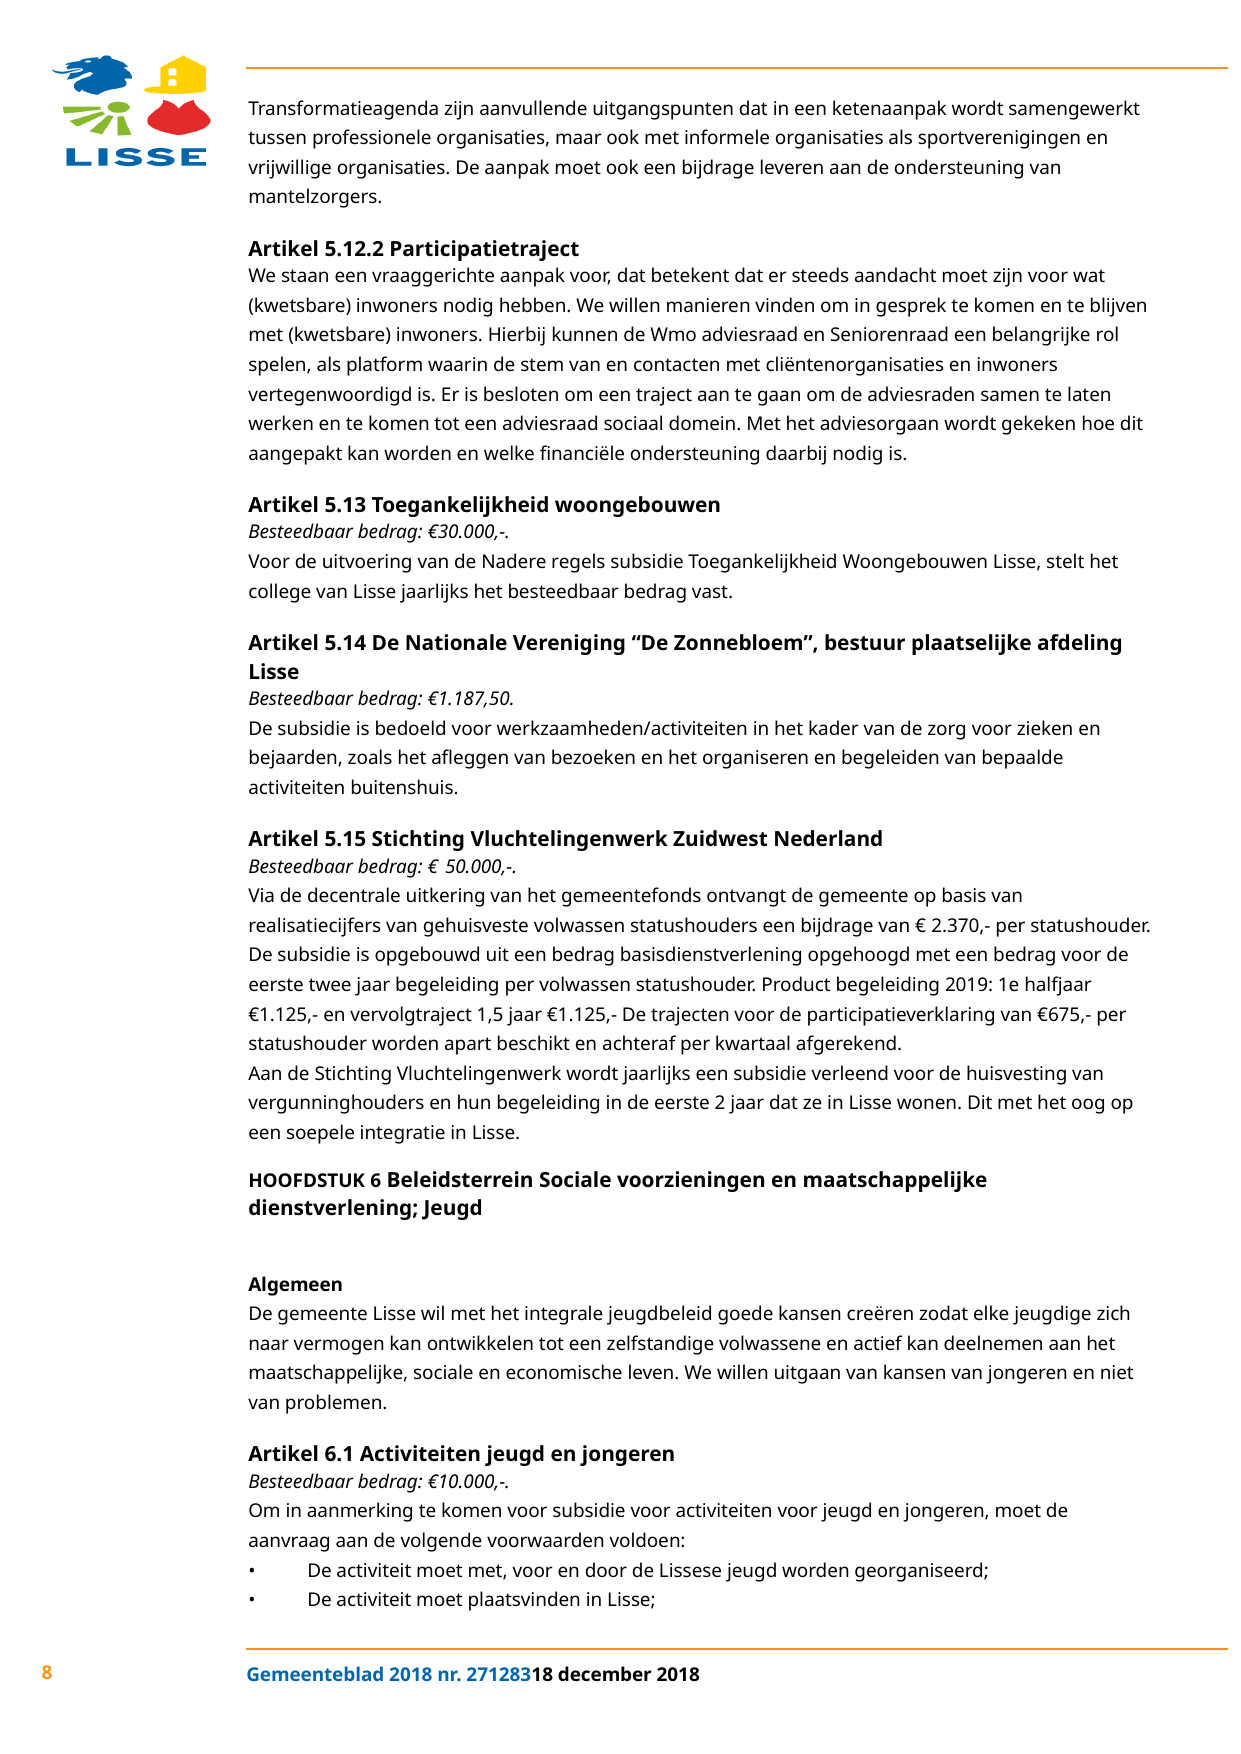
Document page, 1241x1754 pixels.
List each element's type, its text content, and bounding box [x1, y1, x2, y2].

text We staan een vraaggerichte aanpak voor, dat betekent dat er steeds aandacht moet zijn voor wat (kwetsbare) inwoners nodig hebben. We willen manieren vinden om in gesprek te komen en te blijven met (kwetsbare) inwoners. Hierbij kunnen de Wmo adviesraad en Seniorenraad een belangrijke rol spelen, als platform waarin de stem van en contacten met cliëntenorganisaties en inwoners vertegenwoordigd is. Er is besloten om een traject aan te gaan om de adviesraden samen te laten werken en te komen tot een adviesraad sociaal domein. Met het adviesorgaan wordt gekeken hoe dit aangepakt kan worden en welke financiële ondersteuning daarbij nodig is. [248, 262, 1152, 466]
text Via de decentrale uitkering van het gemeentefonds ontvangt de gemeente op basis van realisatiecijfers van gehuisveste volwassen statushouders een bijdrage van € 2.370,- per statushouder. De subsidie is opgebouwd uit een bedrag basisdienstverlening opgehoogd met een bedrag voor de eerste twee jaar begeleiding per volwassen statushouder. Product begeleiding 2019: 1e halfjaar €1.125,- en vervolgtraject 1,5 jaar €1.125,- De trajecten voor de participatieverklaring van €675,- per statushouder worden apart beschikt en achteraf per kwartaal afgerekend. [248, 882, 1152, 1056]
text Artikel 5.15 Stichting Vluchtelingenwerk Zuidwest Nederland [248, 824, 1152, 853]
text De subsidie is bedoeld voor werkzaamheden/activiteiten in het kader van de zorg voor zieken en bejaarden, zoals het afleggen van bezoeken en het organiseren en begeleiden van bepaalde activiteiten buitenshuis. [248, 715, 1152, 800]
text Besteedbaar bedrag: € 50.000,-. [248, 853, 1152, 878]
text Aan de Stichting Vluchtelingenwerk wordt jaarlijks een subsidie verleend voor de huisvesting van vergunninghouders en hun begeleiding in de eerste 2 jaar dat ze in Lisse wonen. Dit met het oog op een soepele integratie in Lisse. [248, 1060, 1152, 1145]
list De activiteit moet met, voor en door de Lissese jeugd worden georganiseerd; [248, 1557, 1152, 1582]
list De activiteit moet plaatsvinden in Lisse; [248, 1586, 1152, 1612]
text Artikel 5.13 Toegankelijkheid woongebouwen [248, 490, 1152, 519]
picture [41, 47, 231, 172]
text Algemeen [248, 1271, 1152, 1297]
text Artikel 6.1 Activiteiten jeugd en jongeren [248, 1439, 1152, 1468]
text Artikel 5.14 De Nationale Vereniging “De Zonnebloem”, bestuur plaatselijke afdeling Lisse [248, 628, 1152, 685]
text Om in aanmerking te komen voor subsidie voor activiteiten voor jeugd en jongeren, moet de aanvraag aan de volgende voorwaarden voldoen: [248, 1498, 1152, 1553]
text Voor de uitvoering van de Nadere regels subsidie Toegankelijkheid Woongebouwen Lisse, stelt het college van Lisse jaarlijks het besteedbaar bedrag vast. [248, 548, 1152, 604]
text De gemeente Lisse wil met het integrale jeugdbeleid goede kansen creëren zodat elke jeugdige zich naar vermogen kan ontwikkelen tot een zelfstandige volwassene en actief kan deelnemen aan het maatschappelijke, sociale en economische leven. We willen uitgaan van kansen van jongeren en niet van problemen. [248, 1300, 1152, 1415]
text Besteedbaar bedrag: €10.000,-. [248, 1468, 1152, 1494]
text Transformatieagenda zijn aanvullende uitgangspunten dat in een ketenaanpak wordt samengewerkt tussen professionele organisaties, maar ook met informele organisaties als sportverenigingen en vrijwillige organisaties. De aanpak moet ook een bijdrage leveren aan de ondersteuning van mantelzorgers. [248, 95, 1152, 209]
text Artikel 5.12.2 Participatietraject [248, 234, 1152, 262]
text Besteedbaar bedrag: €30.000,-. [248, 519, 1152, 544]
text Besteedbaar bedrag: €1.187,50. [248, 685, 1152, 711]
text HOOFDSTUK 6 Beleidsterrein Sociale voorzieningen en maatschappelijke dienstverlening; Jeugd [248, 1165, 1152, 1222]
